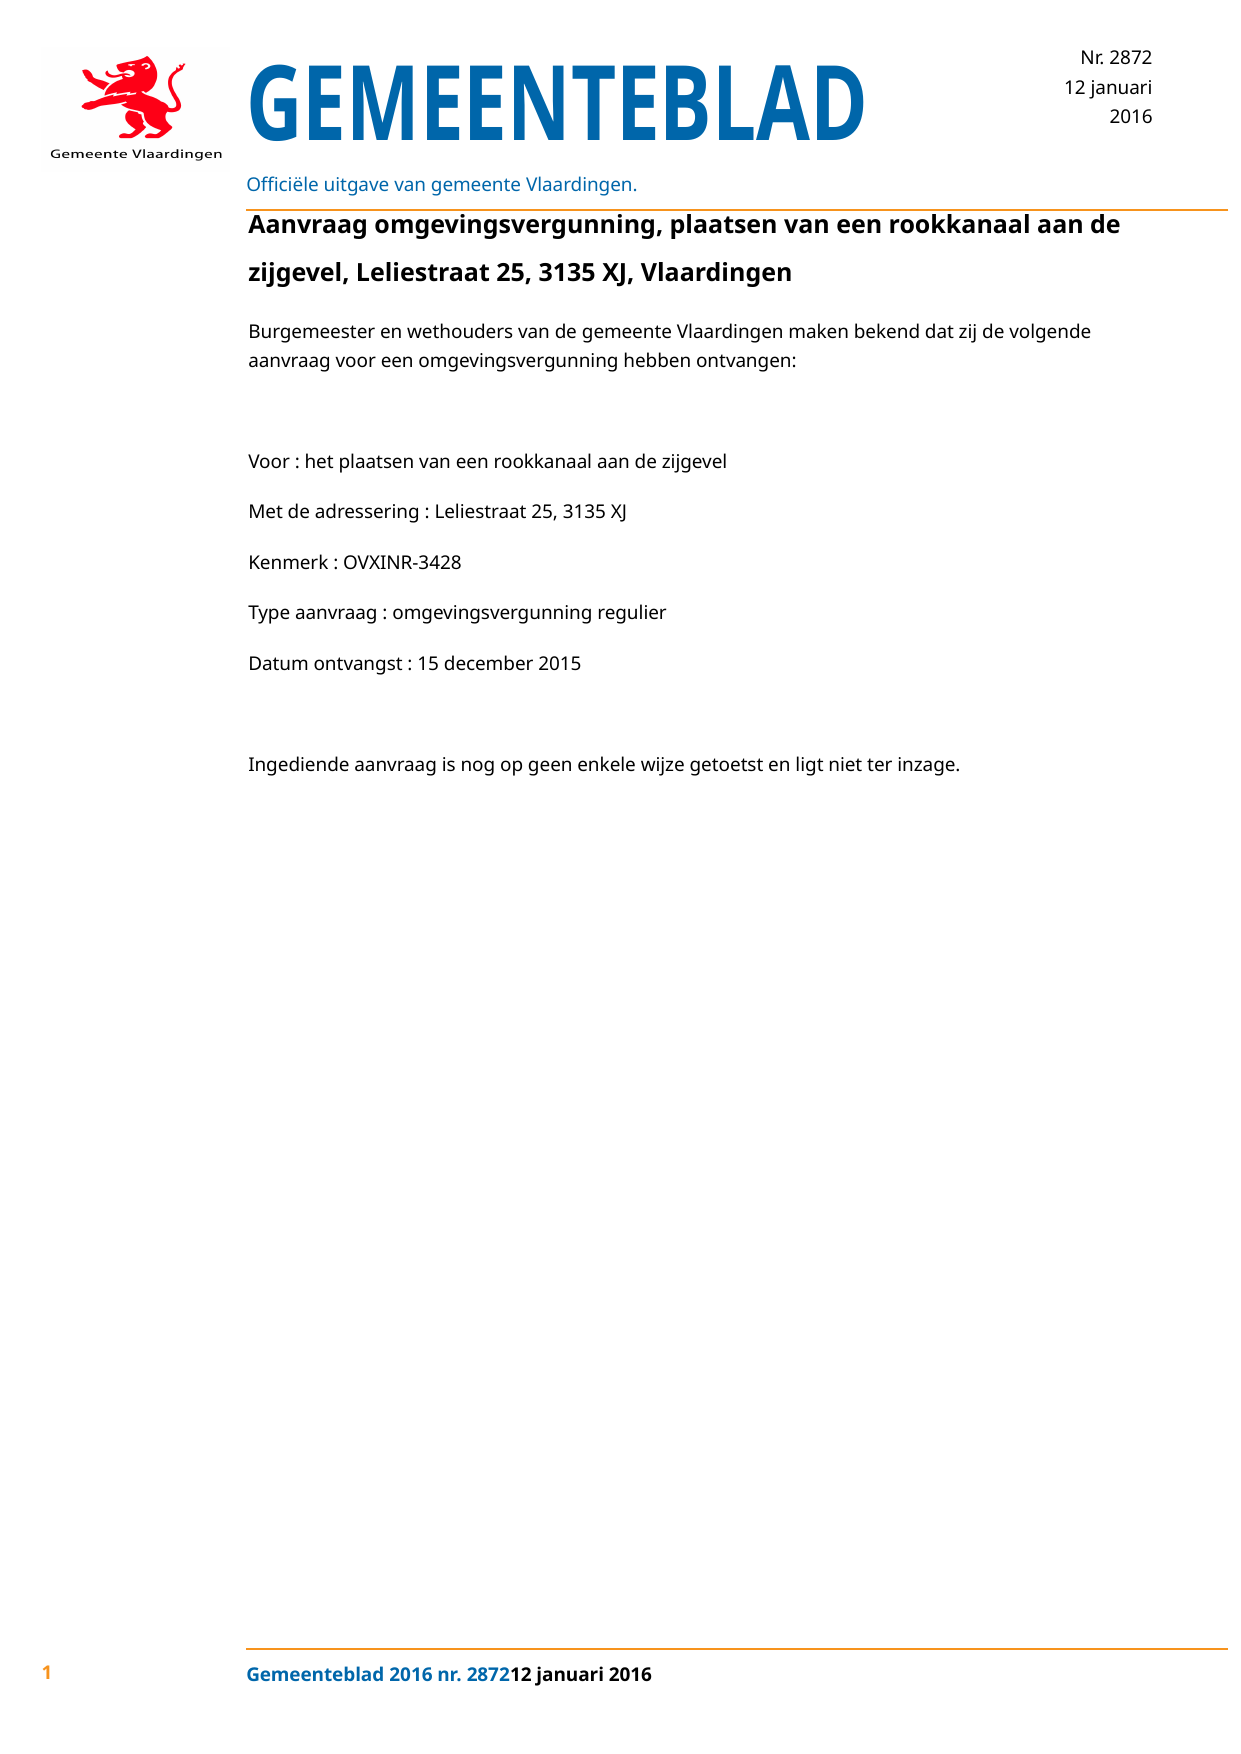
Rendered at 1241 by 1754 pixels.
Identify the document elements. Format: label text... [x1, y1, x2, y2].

text Voor : het plaatsen van een rookkanaal aan de zijgevel [248, 448, 1152, 474]
picture [41, 47, 231, 172]
text Ingediende aanvraag is nog op geen enkele wijze getoetst en ligt niet ter inzage. [248, 751, 1152, 777]
text Burgemeester en wethouders van de gemeente Vlaardingen maken bekend dat zij de volgende aanvraag voor een omgevingsvergunning hebben ontvangen: [248, 318, 1152, 373]
text Type aanvraag : omgevingsvergunning regulier [248, 599, 1152, 625]
text Kenmerk : OVXINR-3428 [248, 549, 1152, 575]
text Aanvraag omgevingsvergunning, plaatsen van een rookkanaal aan de zijgevel, Leliestraat 25, 3135 XJ, Vlaardingen [248, 211, 1152, 288]
text Datum ontvangst : 15 december 2015 [248, 650, 1152, 676]
text Met de adressering : Leliestraat 25, 3135 XJ [248, 499, 1152, 524]
